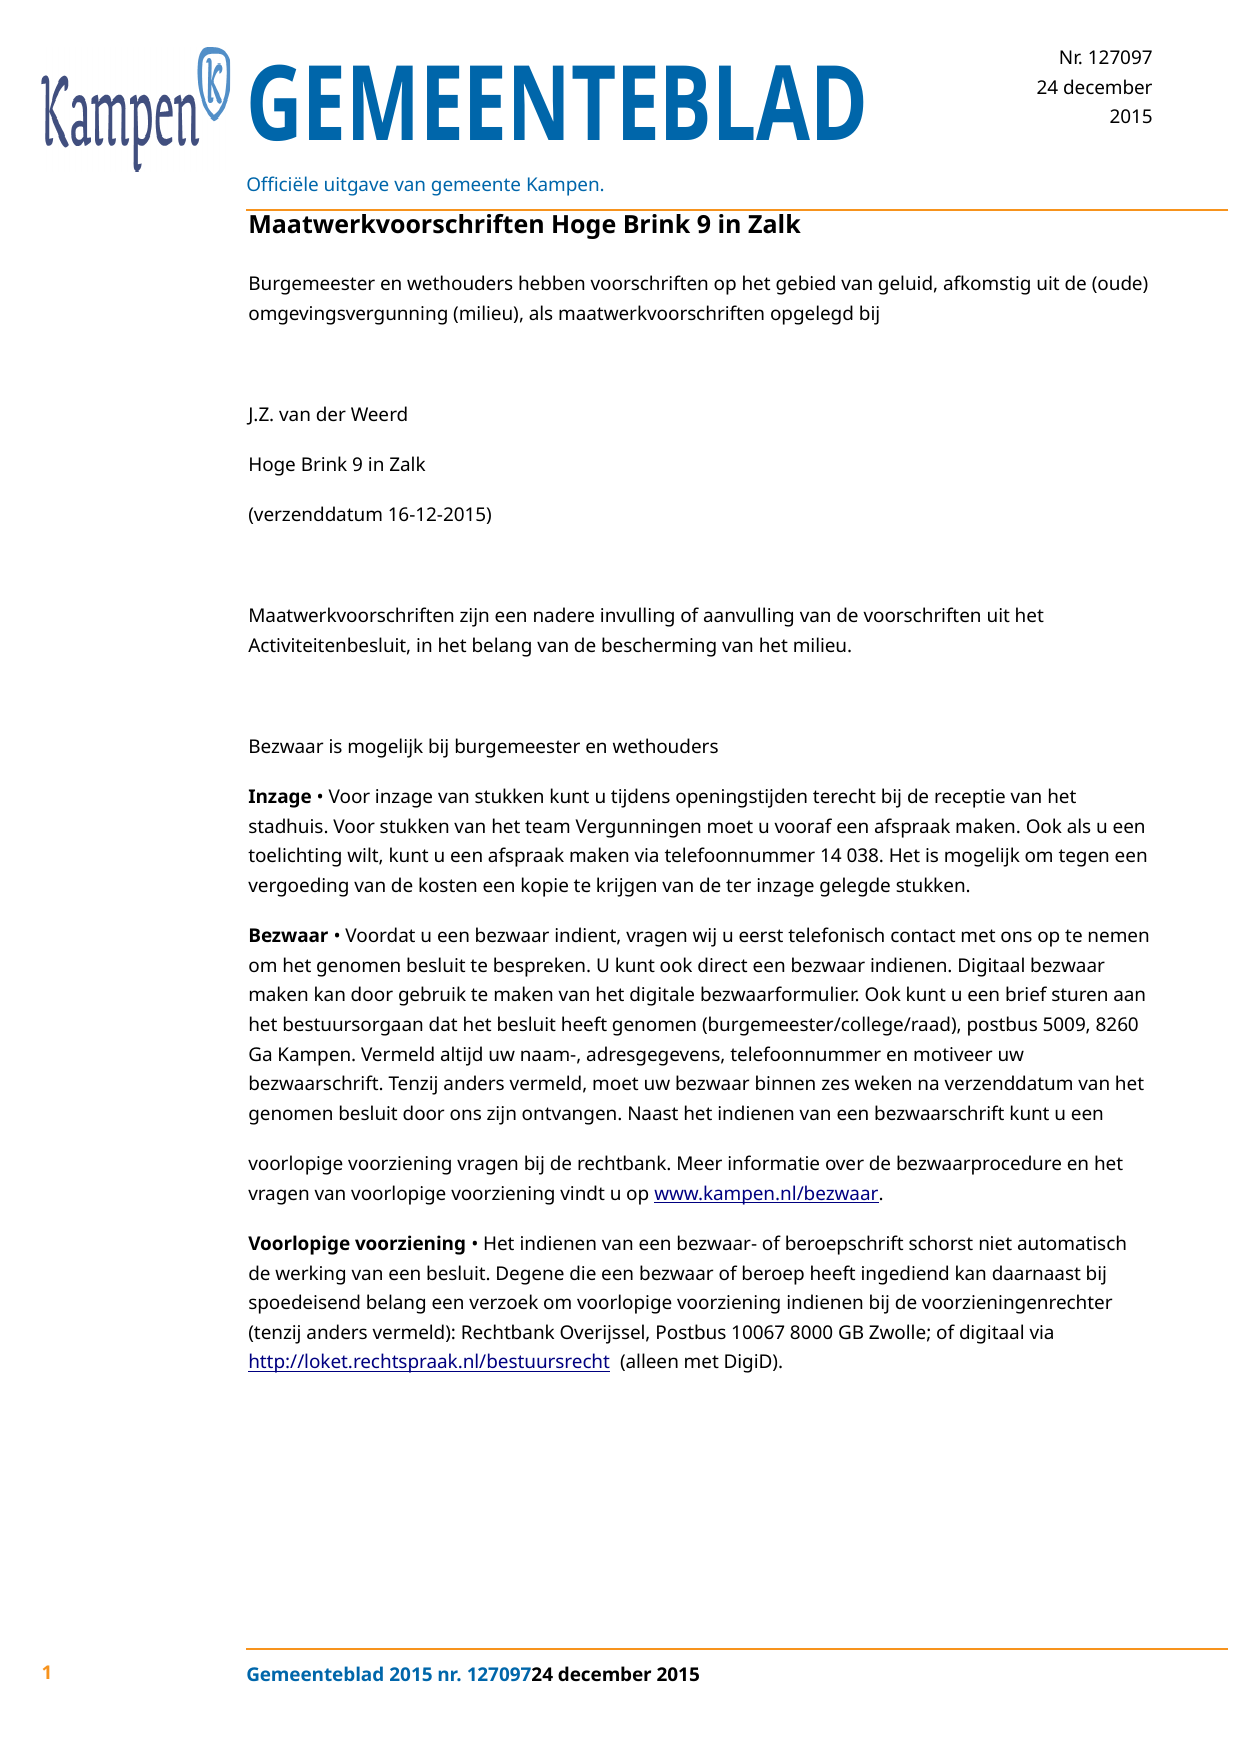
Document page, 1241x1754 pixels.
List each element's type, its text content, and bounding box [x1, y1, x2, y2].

text Burgemeester en wethouders hebben voorschriften op het gebied van geluid, afkomstig uit de (oude) omgevingsvergunning (milieu), als maatwerkvoorschriften opgelegd bij [248, 270, 1152, 326]
text (verzenddatum 16-12-2015) [248, 502, 1152, 527]
text Bezwaar is mogelijk bij burgemeester en wethouders [248, 733, 1152, 758]
text Hoge Brink 9 in Zalk [248, 451, 1152, 477]
picture [41, 47, 231, 172]
text Maatwerkvoorschriften zijn een nadere invulling of aanvulling van de voorschriften uit het Activiteitenbesluit, in het belang van de bescherming van het milieu. [248, 602, 1152, 658]
text Inzage • Voor inzage van stukken kunt u tijdens openingstijden terecht bij de receptie van het stadhuis. Voor stukken van het team Vergunningen moet u vooraf een afspraak maken. Ook als u een toelichting wilt, kunt u een afspraak maken via telefoonnummer 14 038. Het is mogelijk om tegen een vergoeding van de kosten een kopie te krijgen van de ter inzage gelegde stukken. [248, 783, 1152, 898]
text Maatwerkvoorschriften Hoge Brink 9 in Zalk [248, 211, 1152, 241]
text Bezwaar • Voordat u een bezwaar indient, vragen wij u eerst telefonisch contact met ons op te nemen om het genomen besluit te bespreken. U kunt ook direct een bezwaar indienen. Digitaal bezwaar maken kan door gebruik te maken van het digitale bezwaarformulier. Ook kunt u een brief sturen aan het bestuursorgaan dat het besluit heeft genomen (burgemeester/college/raad), postbus 5009, 8260 Ga Kampen. Vermeld altijd uw naam-, adresgegevens, telefoonnummer en motiveer uw bezwaarschrift. Tenzij anders vermeld, moet uw bezwaar binnen zes weken na verzenddatum van het genomen besluit door ons zijn ontvangen. Naast het indienen van een bezwaarschrift kunt u een [248, 922, 1152, 1126]
text voorlopige voorziening vragen bij de rechtbank. Meer informatie over de bezwaarprocedure en het vragen van voorlopige voorziening vindt u op www.kampen.nl/bezwaar. [248, 1150, 1152, 1206]
text J.Z. van der Weerd [248, 401, 1152, 426]
text Voorlopige voorziening • Het indienen van een bezwaar- of beroepschrift schorst niet automatisch de werking van een besluit. Degene die een bezwaar of beroep heeft ingediend kan daarnaast bij spoedeisend belang een verzoek om voorlopige voorziening indienen bij de voorzieningenrechter (tenzij anders vermeld): Rechtbank Overijssel, Postbus 10067 8000 GB Zwolle; of digitaal via http://loket.rechtspraak.nl/bestuursrecht (alleen met DigiD). [248, 1230, 1152, 1374]
